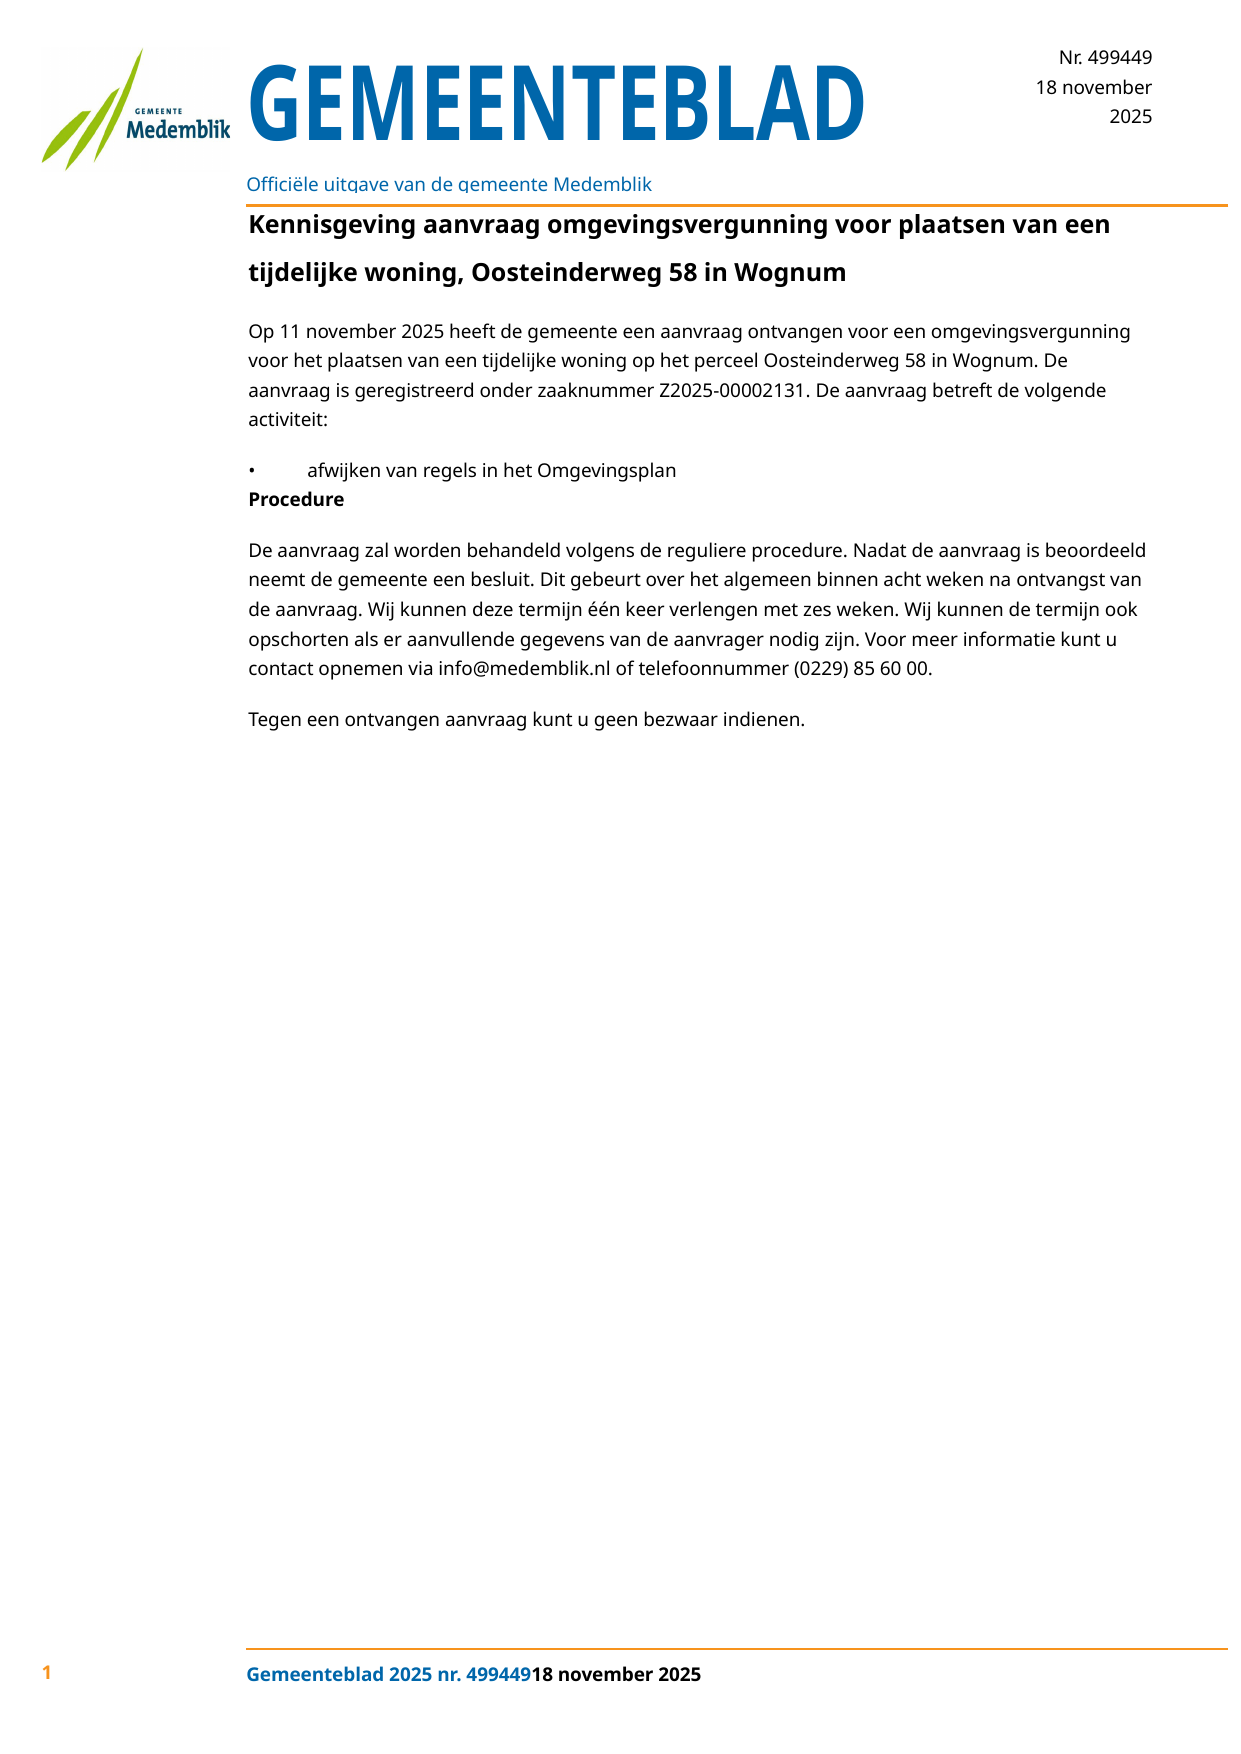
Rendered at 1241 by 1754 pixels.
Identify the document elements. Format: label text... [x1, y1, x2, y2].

text Tegen een ontvangen aanvraag kunt u geen bezwaar indienen. [248, 706, 1152, 732]
list afwijken van regels in het Omgevingsplan [248, 457, 1152, 483]
picture [41, 47, 231, 172]
text De aanvraag zal worden behandeld volgens de reguliere procedure. Nadat de aanvraag is beoordeeld neemt de gemeente een besluit. Dit gebeurt over het algemeen binnen acht weken na ontvangst van de aanvraag. Wij kunnen deze termijn één keer verlengen met zes weken. Wij kunnen de termijn ook opschorten als er aanvullende gegevens van de aanvrager nodig zijn. Voor meer informatie kunt u contact opnemen via info@medemblik.nl of telefoonnummer (0229) 85 60 00. [248, 537, 1152, 681]
text Procedure [248, 487, 1152, 512]
text Op 11 november 2025 heeft de gemeente een aanvraag ontvangen voor een omgevingsvergunning voor het plaatsen van een tijdelijke woning op het perceel Oosteinderweg 58 in Wognum. De aanvraag is geregistreerd onder zaaknummer Z2025-00002131. De aanvraag betreft de volgende activiteit: [248, 318, 1152, 432]
text Kennisgeving aanvraag omgevingsvergunning voor plaatsen van een tijdelijke woning, Oosteinderweg 58 in Wognum [248, 207, 1152, 288]
